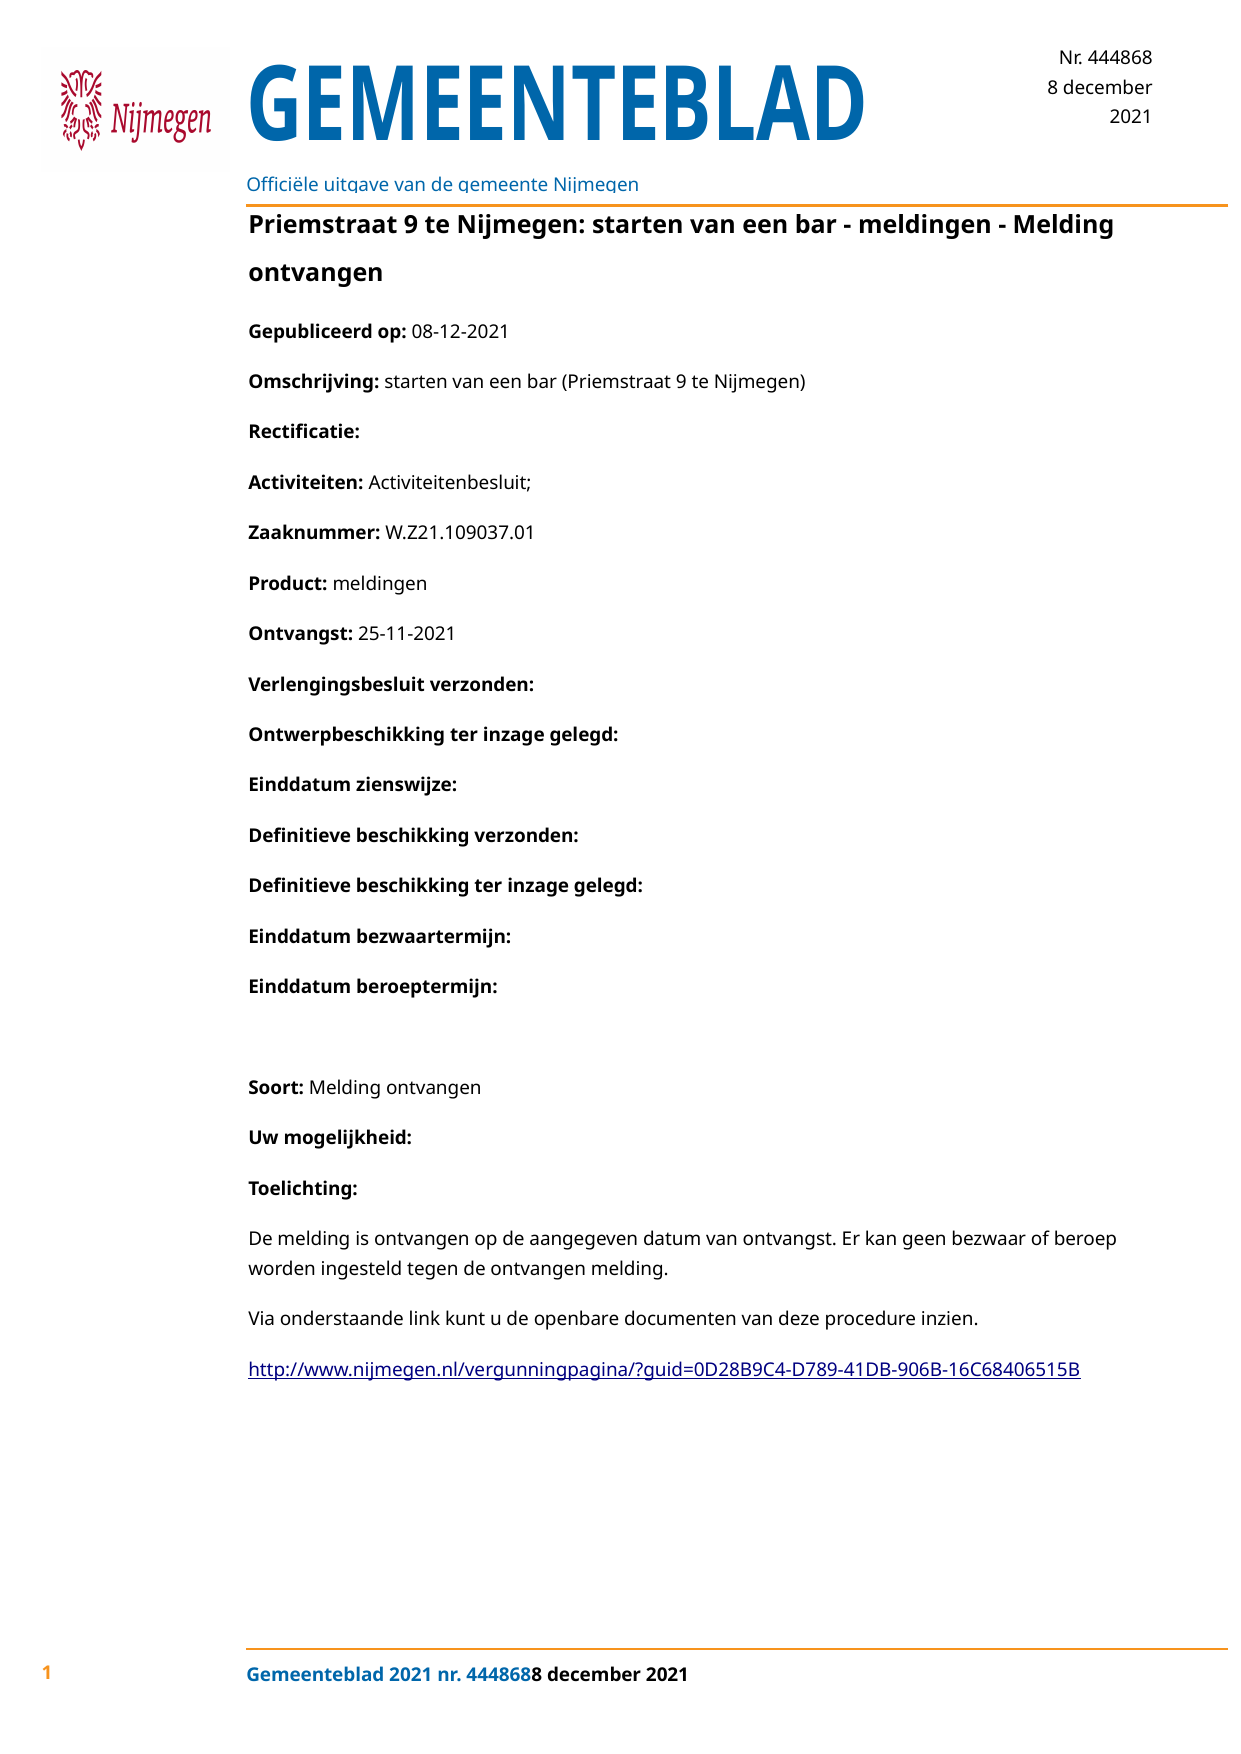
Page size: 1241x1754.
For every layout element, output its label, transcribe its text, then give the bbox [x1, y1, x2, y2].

text Einddatum zienswijze: [248, 772, 1152, 797]
text Ontwerpbeschikking ter inzage gelegd: [248, 721, 1152, 747]
text Einddatum bezwaartermijn: [248, 923, 1152, 949]
text Via onderstaande link kunt u de openbare documenten van deze procedure inzien. [248, 1305, 1152, 1331]
text Gepubliceerd op: 08-12-2021 [248, 318, 1152, 344]
text Verlengingsbesluit verzonden: [248, 671, 1152, 697]
text Uw mogelijkheid: [248, 1124, 1152, 1150]
text Definitieve beschikking verzonden: [248, 822, 1152, 848]
text Definitieve beschikking ter inzage gelegd: [248, 872, 1152, 898]
picture [41, 47, 231, 172]
text De melding is ontvangen op de aangegeven datum van ontvangst. Er kan geen bezwaar of beroep worden ingesteld tegen de ontvangen melding. [248, 1225, 1152, 1281]
text Rectificatie: [248, 419, 1152, 444]
text Einddatum beroeptermijn: [248, 973, 1152, 999]
text Product: meldingen [248, 570, 1152, 596]
text Soort: Melding ontvangen [248, 1074, 1152, 1100]
text Activiteiten: Activiteitenbesluit; [248, 469, 1152, 495]
text Omschrijving: starten van een bar (Priemstraat 9 te Nijmegen) [248, 368, 1152, 394]
text http://www.nijmegen.nl/vergunningpagina/?guid=0D28B9C4-D789-41DB-906B-16C68406515B [248, 1356, 1152, 1382]
text Priemstraat 9 te Nijmegen: starten van een bar - meldingen - Melding ontvangen [248, 207, 1152, 288]
text Ontvangst: 25-11-2021 [248, 620, 1152, 646]
text Zaaknummer: W.Z21.109037.01 [248, 519, 1152, 545]
text Toelichting: [248, 1175, 1152, 1201]
